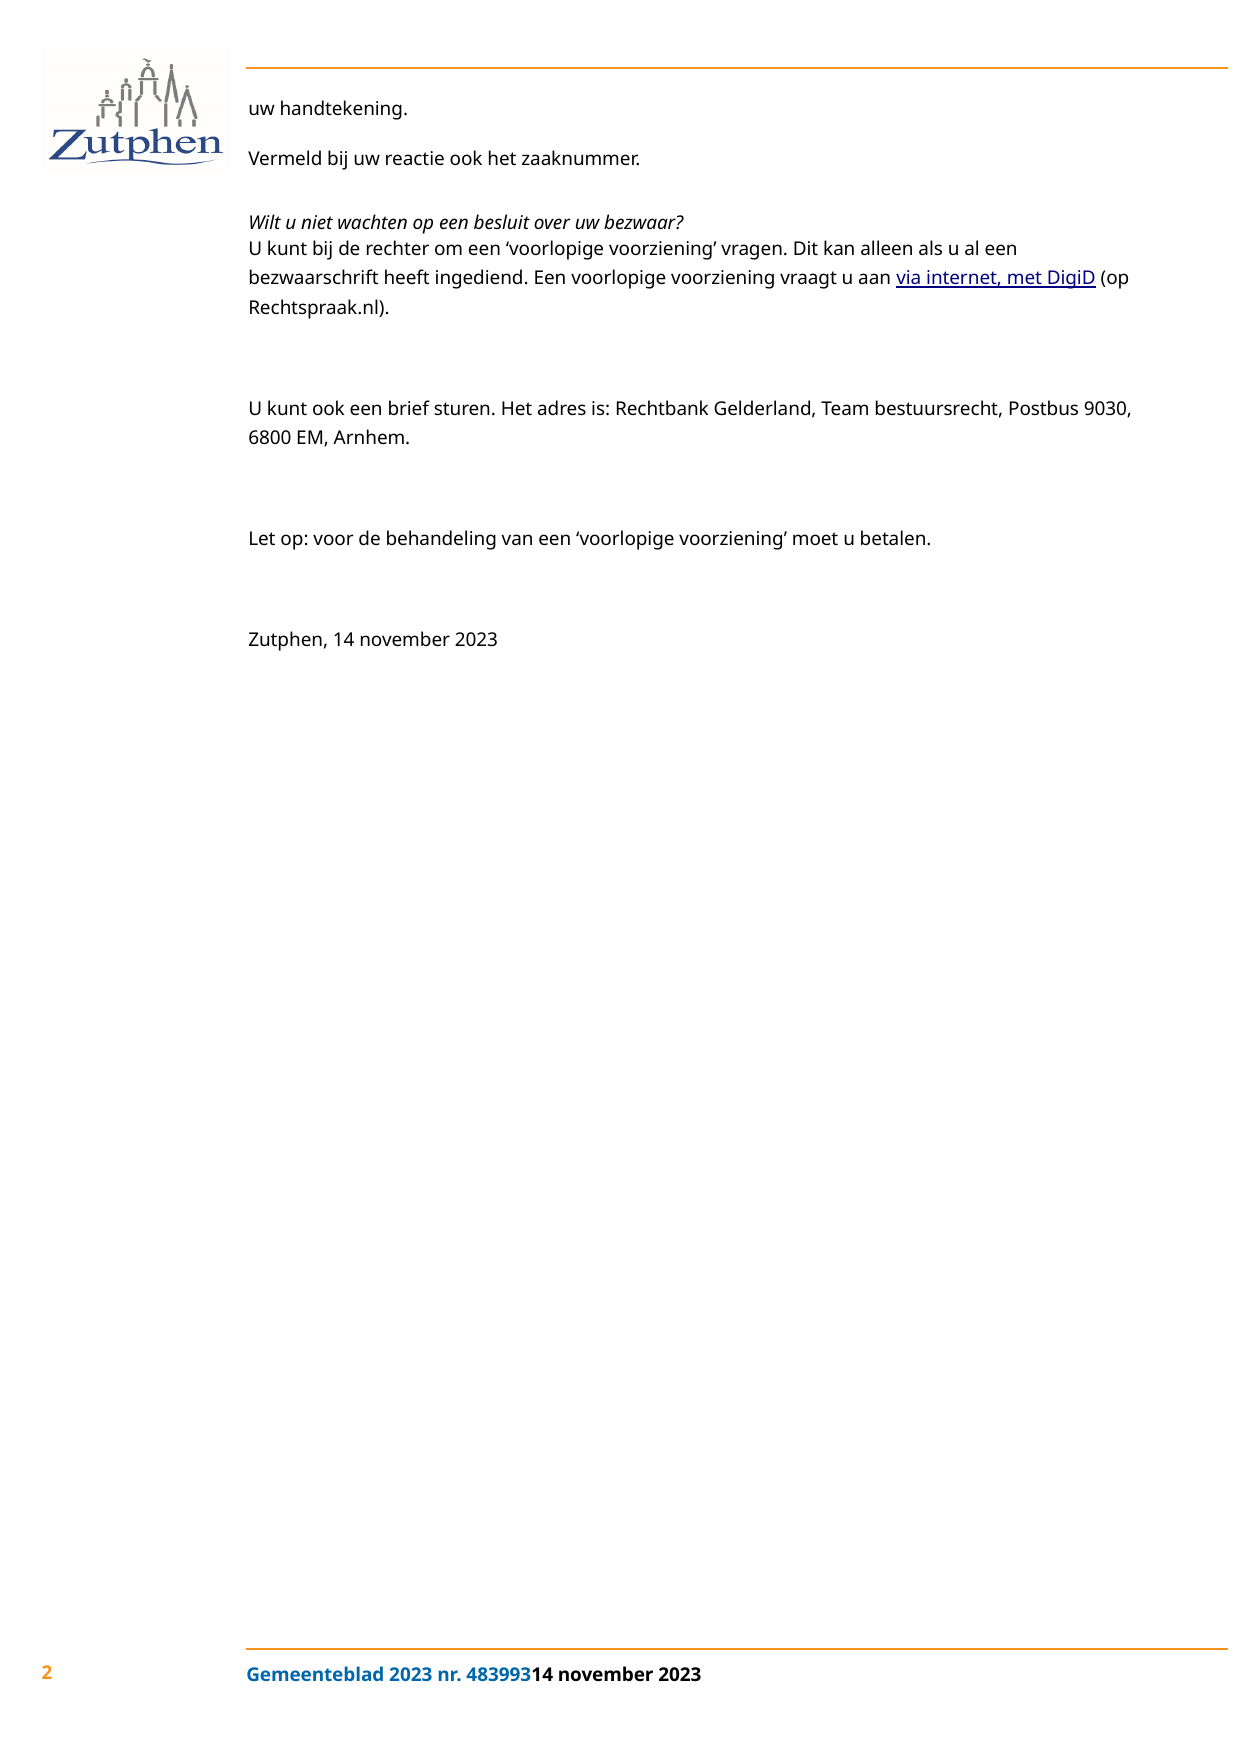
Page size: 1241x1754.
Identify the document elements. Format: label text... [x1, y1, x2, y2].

text U kunt ook een brief sturen. Het adres is: Rechtbank Gelderland, Team bestuursrecht, Postbus 9030, 6800 EM, Arnhem. [248, 395, 1152, 450]
text U kunt bij de rechter om een ‘voorlopige voorziening’ vragen. Dit kan alleen als u al een bezwaarschrift heeft ingediend. Een voorlopige voorziening vraagt u aan via internet, met DigiD (op Rechtspraak.nl). [248, 235, 1152, 320]
text Vermeld bij uw reactie ook het zaaknummer. [248, 145, 1152, 171]
picture [41, 47, 231, 172]
text Let op: voor de behandeling van een ‘voorlopige voorziening’ moet u betalen. [248, 525, 1152, 551]
text uw handtekening. [248, 95, 1152, 121]
text Wilt u niet wachten op een besluit over uw bezwaar? [248, 209, 1152, 235]
text Zutphen, 14 november 2023 [248, 626, 1152, 652]
